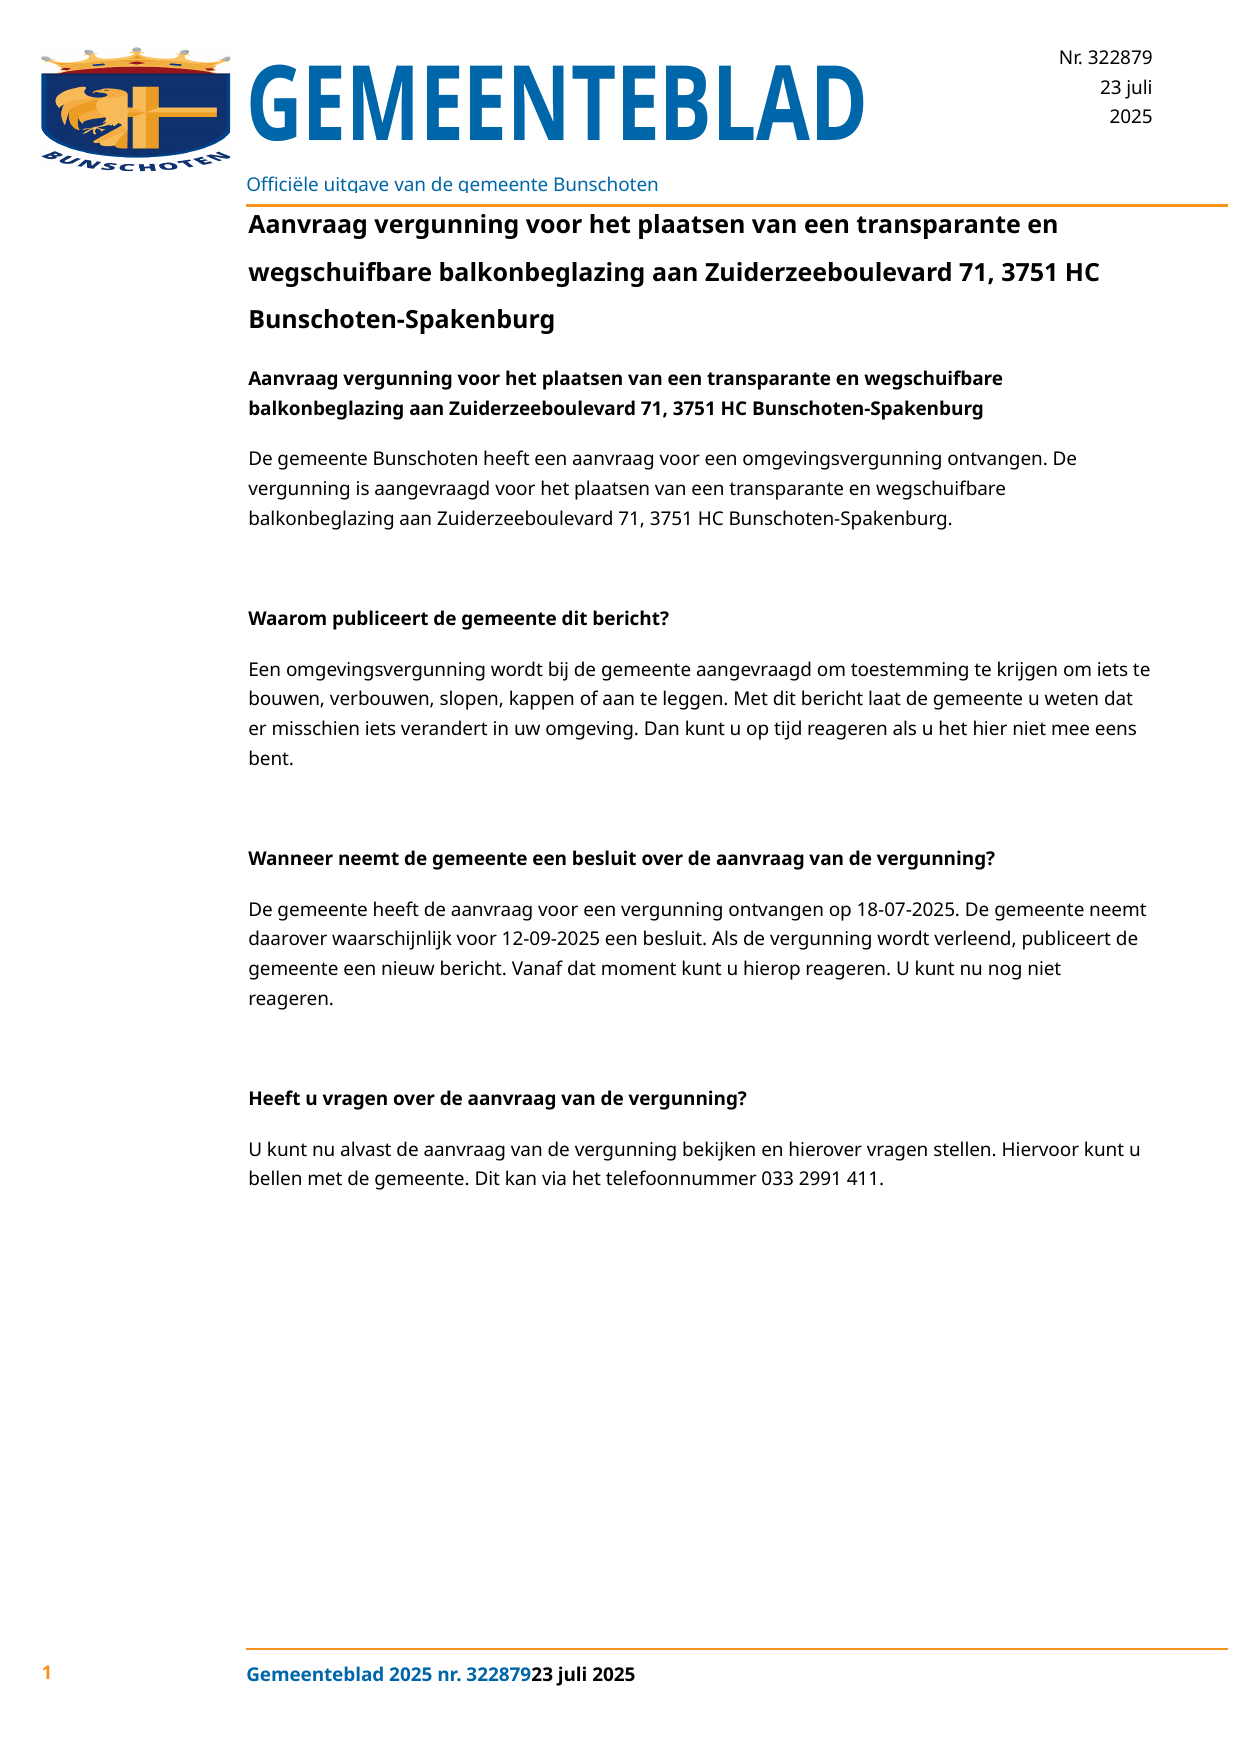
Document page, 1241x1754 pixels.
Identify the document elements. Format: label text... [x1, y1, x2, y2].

text De gemeente Bunschoten heeft een aanvraag voor een omgevingsvergunning ontvangen. De vergunning is aangevraagd voor het plaatsen van een transparante en wegschuifbare balkonbeglazing aan Zuiderzeeboulevard 71, 3751 HC Bunschoten-Spakenburg. [248, 446, 1152, 530]
text Aanvraag vergunning voor het plaatsen van een transparante en wegschuifbare balkonbeglazing aan Zuiderzeeboulevard 71, 3751 HC Bunschoten-Spakenburg [248, 207, 1152, 336]
picture [41, 47, 231, 172]
text Heeft u vragen over de aanvraag van de vergunning? [248, 1086, 1152, 1111]
text De gemeente heeft de aanvraag voor een vergunning ontvangen op 18-07-2025. De gemeente neemt daarover waarschijnlijk voor 12-09-2025 een besluit. Als de vergunning wordt verleend, publiceert de gemeente een nieuw bericht. Vanaf dat moment kunt u hierop reageren. U kunt nu nog niet reageren. [248, 896, 1152, 1010]
text Een omgevingsvergunning wordt bij de gemeente aangevraagd om toestemming te krijgen om iets te bouwen, verbouwen, slopen, kappen of aan te leggen. Met dit bericht laat de gemeente u weten dat er misschien iets verandert in uw omgeving. Dan kunt u op tijd reageren als u het hier niet mee eens bent. [248, 656, 1152, 770]
text U kunt nu alvast de aanvraag van de vergunning bekijken en hierover vragen stellen. Hiervoor kunt u bellen met de gemeente. Dit kan via het telefoonnummer 033 2991 411. [248, 1136, 1152, 1191]
text Waarom publiceert de gemeente dit bericht? [248, 606, 1152, 631]
text Aanvraag vergunning voor het plaatsen van een transparante en wegschuifbare balkonbeglazing aan Zuiderzeeboulevard 71, 3751 HC Bunschoten-Spakenburg [248, 366, 1152, 421]
text Wanneer neemt de gemeente een besluit over de aanvraag van de vergunning? [248, 846, 1152, 871]
